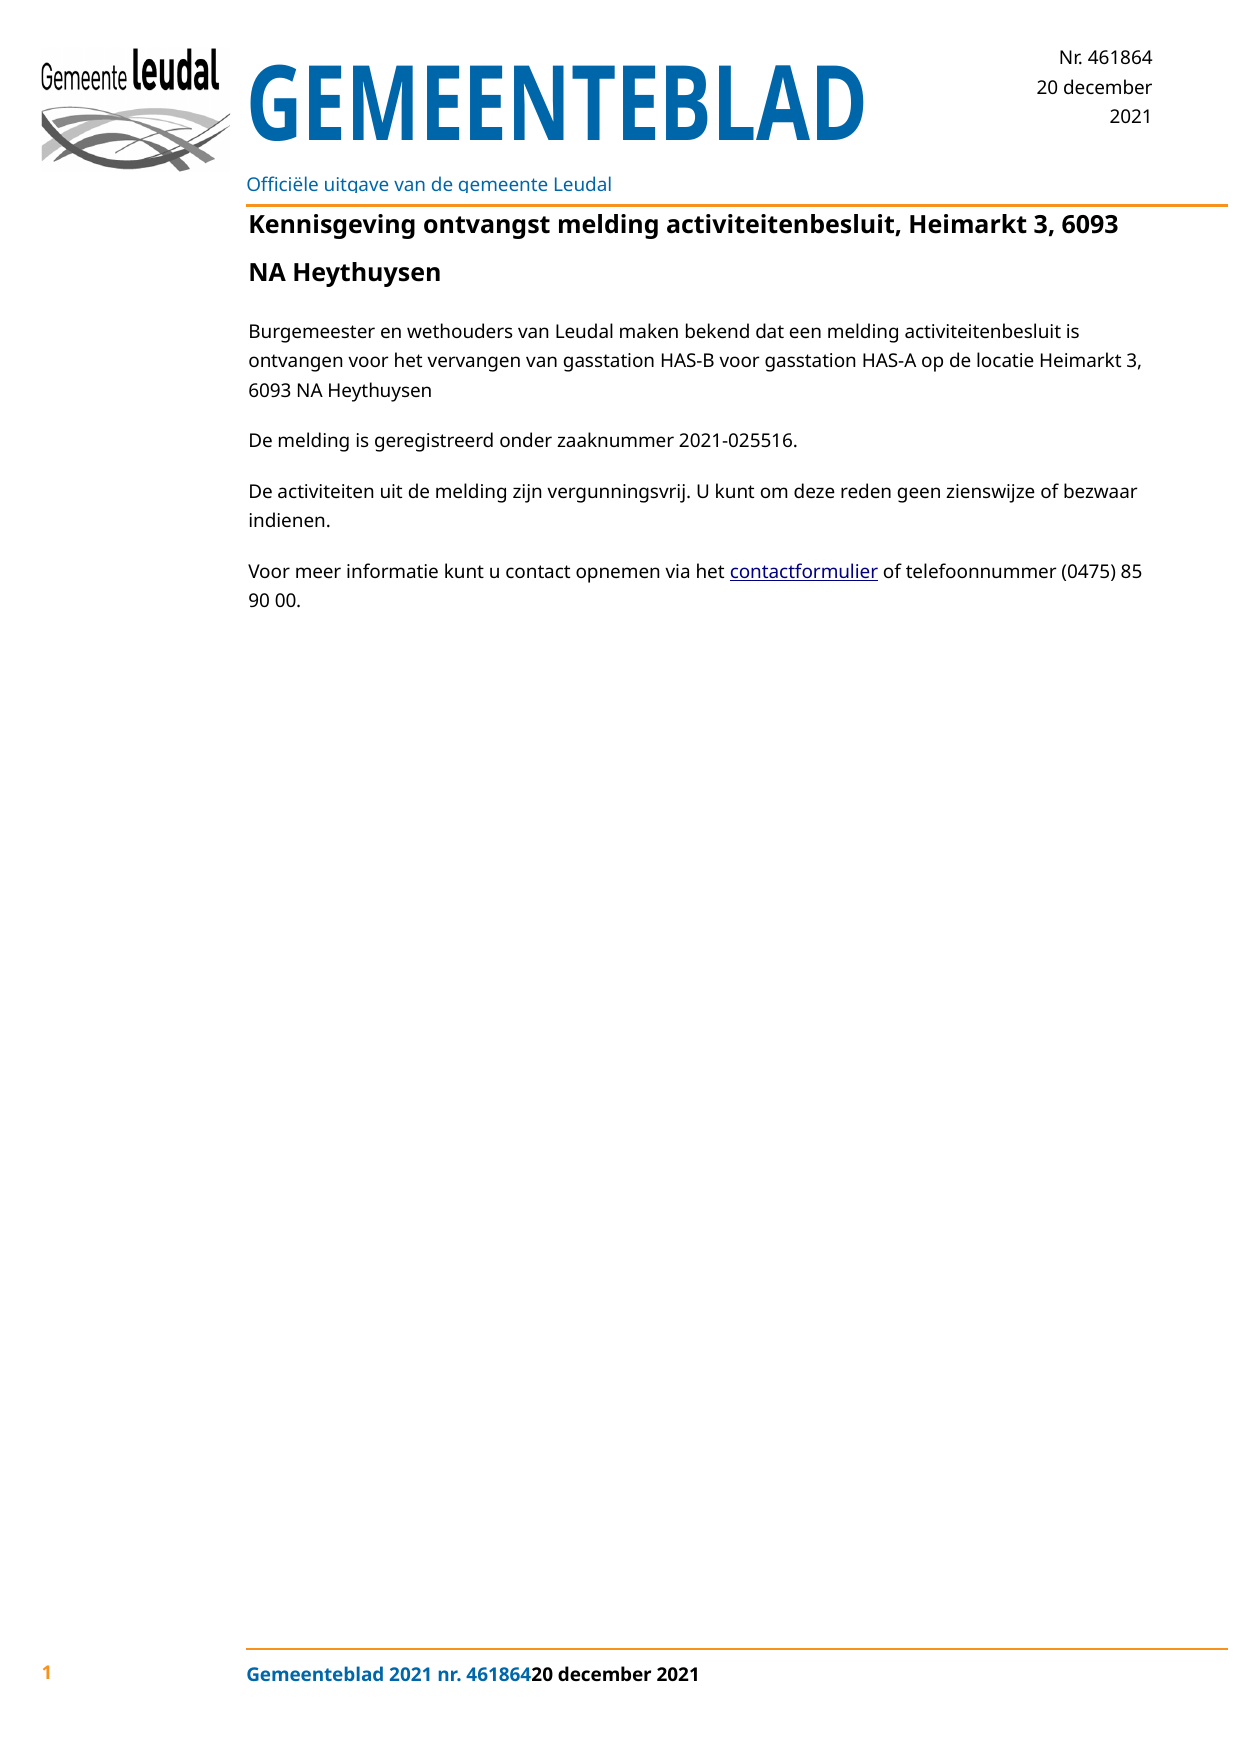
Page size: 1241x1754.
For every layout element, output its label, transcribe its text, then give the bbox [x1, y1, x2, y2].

text De melding is geregistreerd onder zaaknummer 2021-025516. [248, 427, 1152, 453]
text Burgemeester en wethouders van Leudal maken bekend dat een melding activiteitenbesluit is ontvangen voor het vervangen van gasstation HAS-B voor gasstation HAS-A op de locatie Heimarkt 3, 6093 NA Heythuysen [248, 318, 1152, 403]
text De activiteiten uit de melding zijn vergunningsvrij. U kunt om deze reden geen zienswijze of bezwaar indienen. [248, 478, 1152, 533]
text Kennisgeving ontvangst melding activiteitenbesluit, Heimarkt 3, 6093 NA Heythuysen [248, 207, 1152, 288]
picture [41, 47, 231, 172]
text Voor meer informatie kunt u contact opnemen via het contactformulier of telefoonnummer (0475) 85 90 00. [248, 558, 1152, 613]
